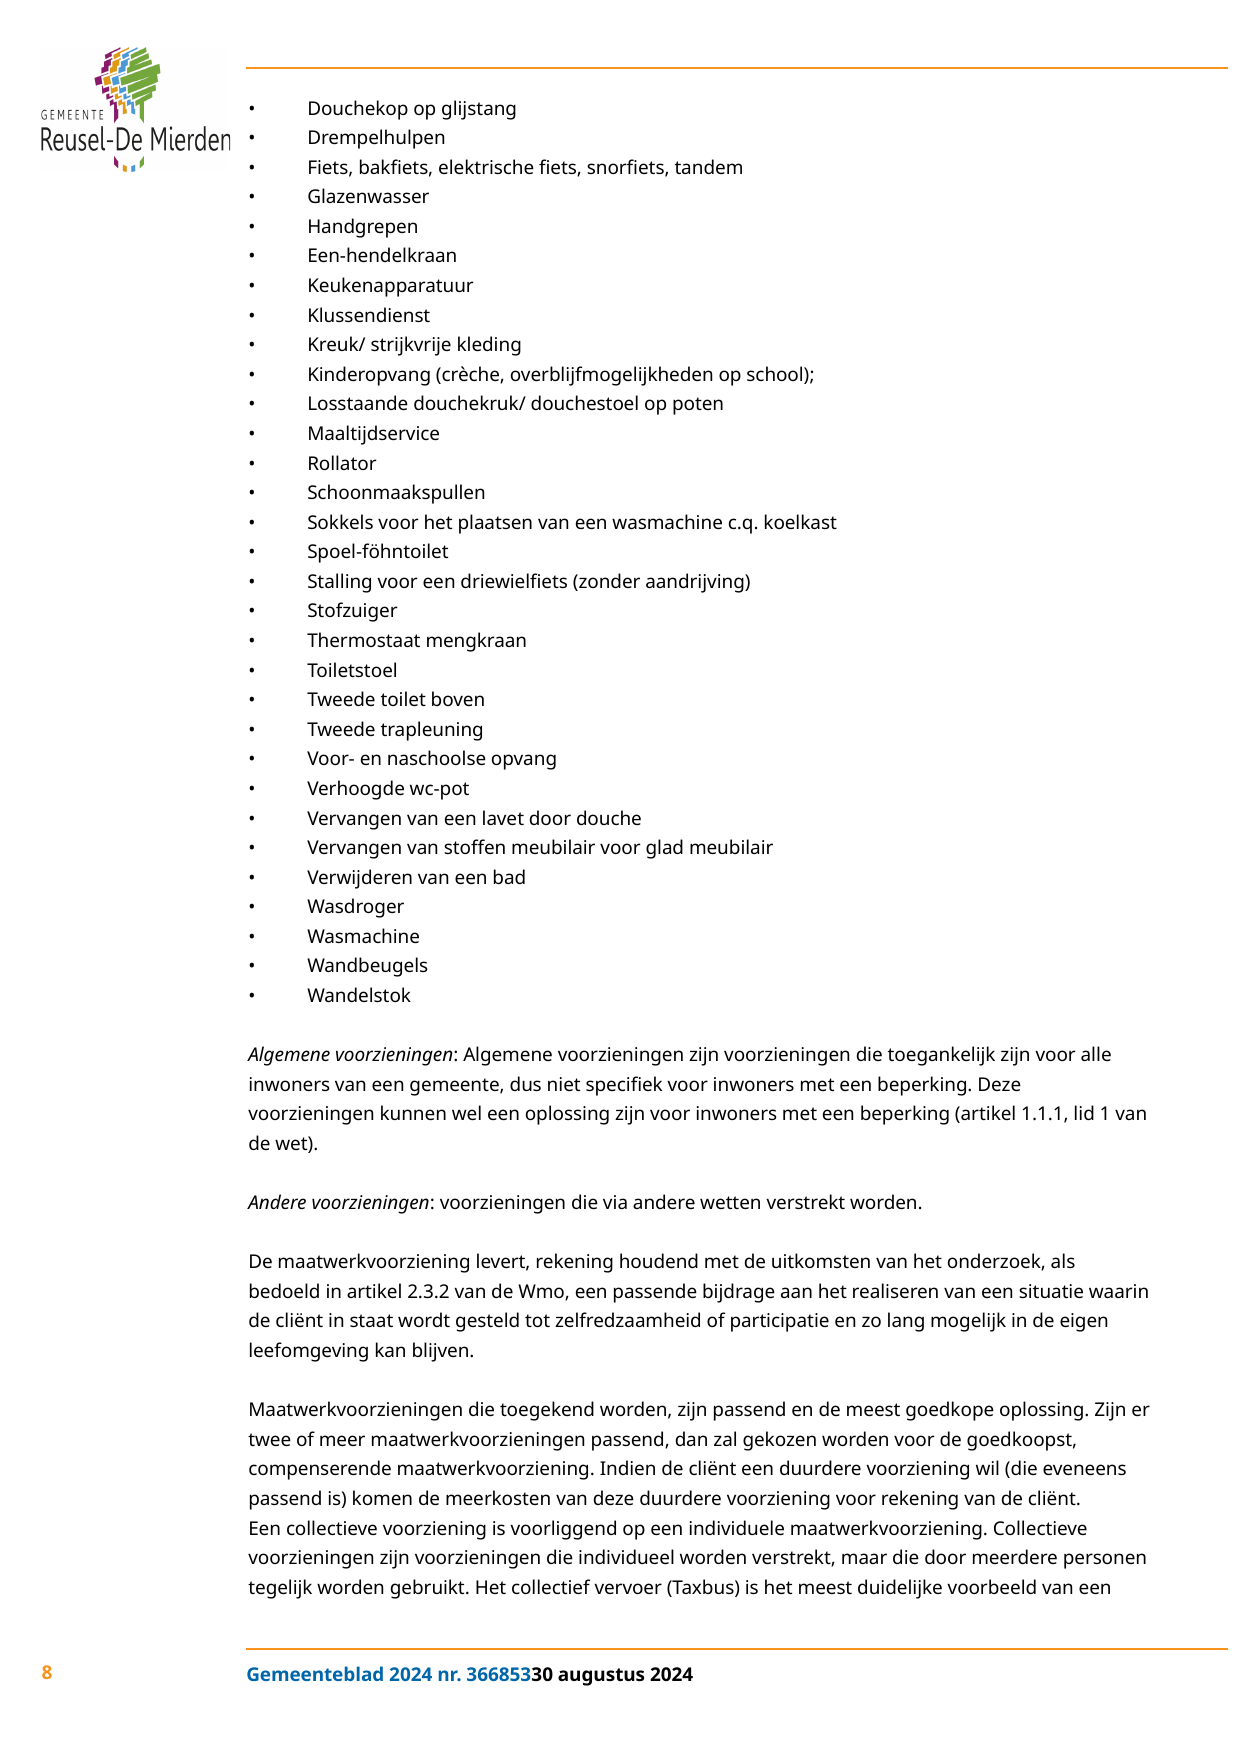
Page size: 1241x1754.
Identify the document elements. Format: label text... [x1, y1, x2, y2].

list Stalling voor een driewielfiets (zonder aandrijving) [248, 568, 1152, 594]
list Vervangen van een lavet door douche [248, 805, 1152, 831]
list Toiletstoel [248, 657, 1152, 683]
list Douchekop op glijstang [248, 95, 1152, 121]
list Wasmachine [248, 923, 1152, 949]
list Verhoogde wc-pot [248, 775, 1152, 801]
list Maaltijdservice [248, 420, 1152, 446]
text Een collectieve voorziening is voorliggend op een individuele maatwerkvoorziening. Collectieve voorzieningen zijn voorzieningen die individueel worden verstrekt, maar die door meerdere personen tegelijk worden gebruikt. Het collectief vervoer (Taxbus) is het meest duidelijke voorbeeld van een [248, 1515, 1152, 1600]
list Thermostaat mengkraan [248, 627, 1152, 653]
list Wandelstok [248, 982, 1152, 1008]
list Klussendienst [248, 302, 1152, 328]
list Wandbeugels [248, 953, 1152, 978]
list Fiets, bakfiets, elektrische fiets, snorfiets, tandem [248, 154, 1152, 180]
text De maatwerkvoorziening levert, rekening houdend met de uitkomsten van het onderzoek, als bedoeld in artikel 2.3.2 van de Wmo, een passende bijdrage aan het realiseren van een situatie waarin de cliënt in staat wordt gesteld tot zelfredzaamheid of participatie en zo lang mogelijk in de eigen leefomgeving kan blijven. [248, 1248, 1152, 1363]
list Sokkels voor het plaatsen van een wasmachine c.q. koelkast [248, 509, 1152, 535]
list Losstaande douchekruk/ douchestoel op poten [248, 391, 1152, 416]
list Tweede trapleuning [248, 716, 1152, 742]
list Wasdroger [248, 893, 1152, 919]
text Andere voorzieningen: voorzieningen die via andere wetten verstrekt worden. [248, 1189, 1152, 1215]
list Stofzuiger [248, 598, 1152, 623]
list Rollator [248, 450, 1152, 476]
list Verwijderen van een bad [248, 864, 1152, 890]
list Voor- en naschoolse opvang [248, 746, 1152, 771]
list Spoel-föhntoilet [248, 538, 1152, 564]
list Glazenwasser [248, 183, 1152, 209]
text Maatwerkvoorzieningen die toegekend worden, zijn passend en de meest goedkope oplossing. Zijn er twee of meer maatwerkvoorzieningen passend, dan zal gekozen worden voor de goedkoopst, compenserende maatwerkvoorziening. Indien de cliënt een duurdere voorziening wil (die eveneens passend is) komen de meerkosten van deze duurdere voorziening voor rekening van de cliënt. [248, 1396, 1152, 1511]
picture [41, 47, 231, 172]
list Een-hendelkraan [248, 243, 1152, 268]
text Algemene voorzieningen: Algemene voorzieningen zijn voorzieningen die toegankelijk zijn voor alle inwoners van een gemeente, dus niet specifiek voor inwoners met een beperking. Deze voorzieningen kunnen wel een oplossing zijn voor inwoners met een beperking (artikel 1.1.1, lid 1 van de wet). [248, 1041, 1152, 1156]
list Kinderopvang (crèche, overblijfmogelijkheden op school); [248, 361, 1152, 387]
list Keukenapparatuur [248, 272, 1152, 298]
list Vervangen van stoffen meubilair voor glad meubilair [248, 834, 1152, 860]
list Schoonmaakspullen [248, 479, 1152, 505]
list Kreuk/ strijkvrije kleding [248, 331, 1152, 357]
list Tweede toilet boven [248, 686, 1152, 712]
list Drempelhulpen [248, 124, 1152, 150]
list Handgrepen [248, 213, 1152, 239]
